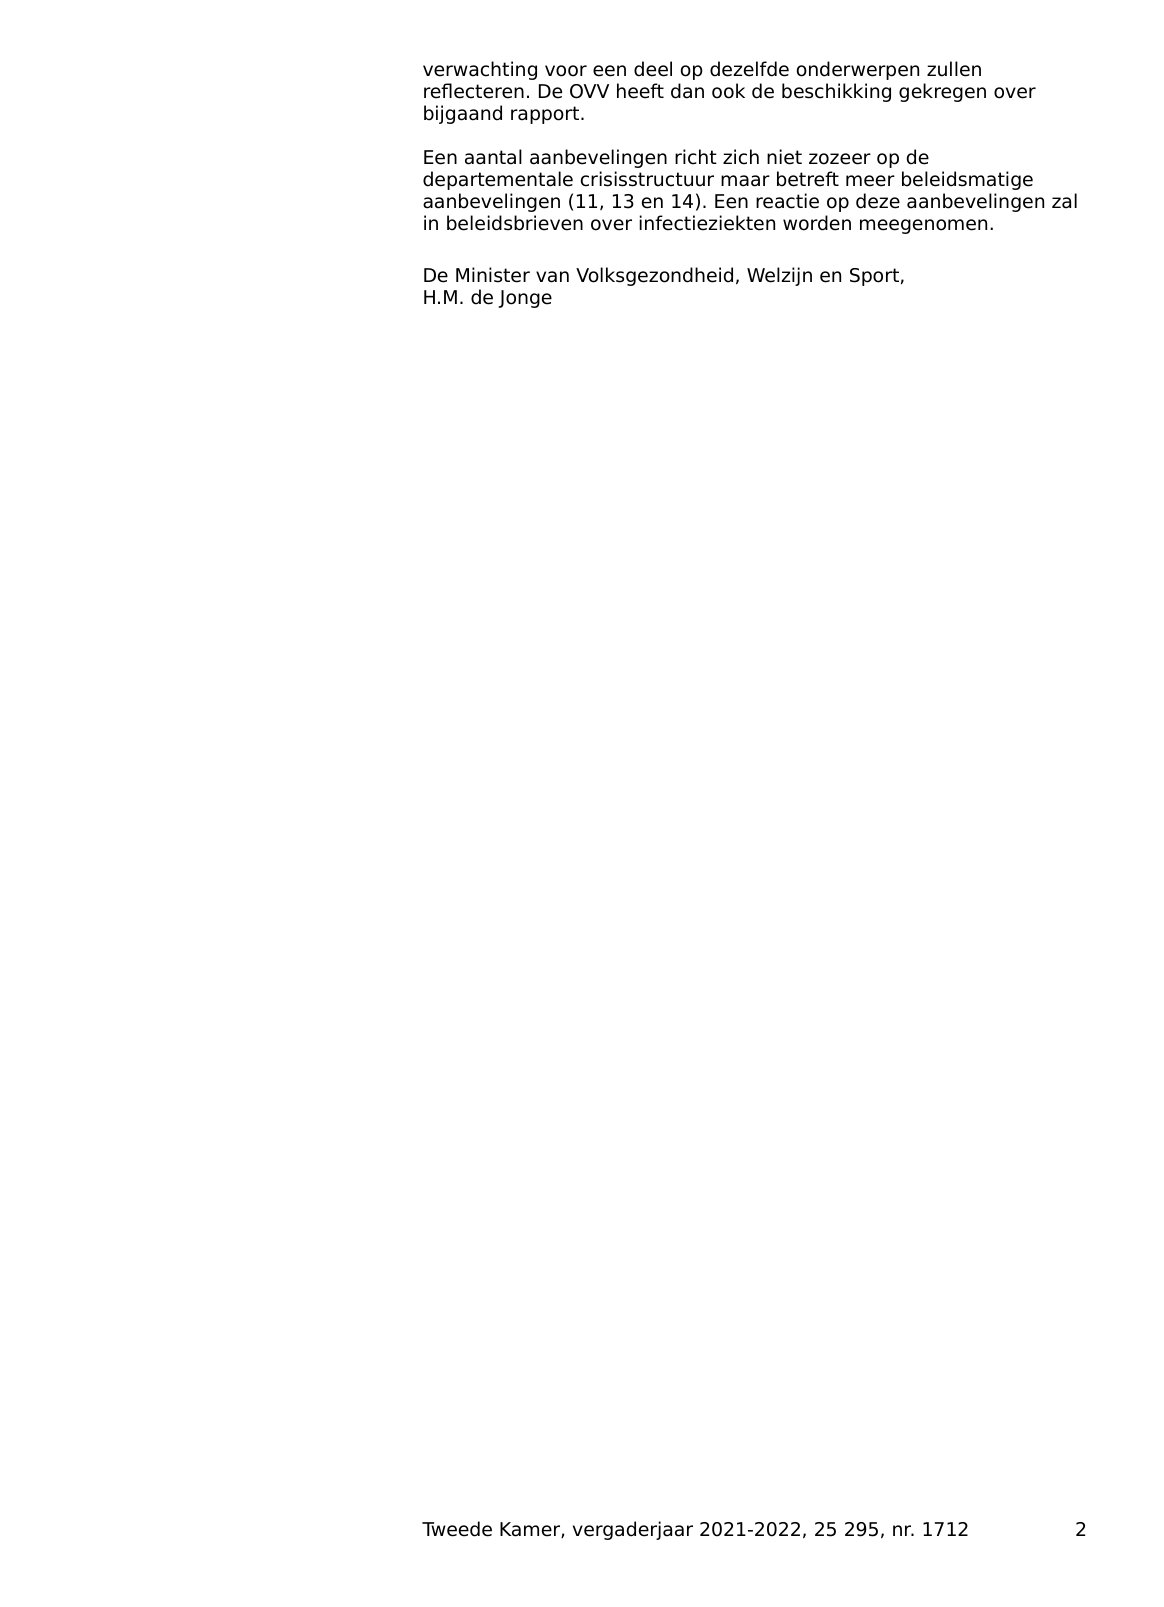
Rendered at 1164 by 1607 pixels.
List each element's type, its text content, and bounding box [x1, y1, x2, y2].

text De Minister van Volksgezondheid, Welzijn en Sport, H.M. de Jonge [422, 265, 1087, 309]
text verwachting voor een deel op dezelfde onderwerpen zullen reflecteren. De OVV heeft dan ook de beschikking gekregen over bijgaand rapport. [422, 59, 1087, 125]
text Een aantal aanbevelingen richt zich niet zozeer op de departementale crisisstructuur maar betreft meer beleidsmatige aanbevelingen (11, 13 en 14). Een reactie op deze aanbevelingen zal in beleidsbrieven over infectieziekten worden meegenomen. [422, 147, 1087, 235]
